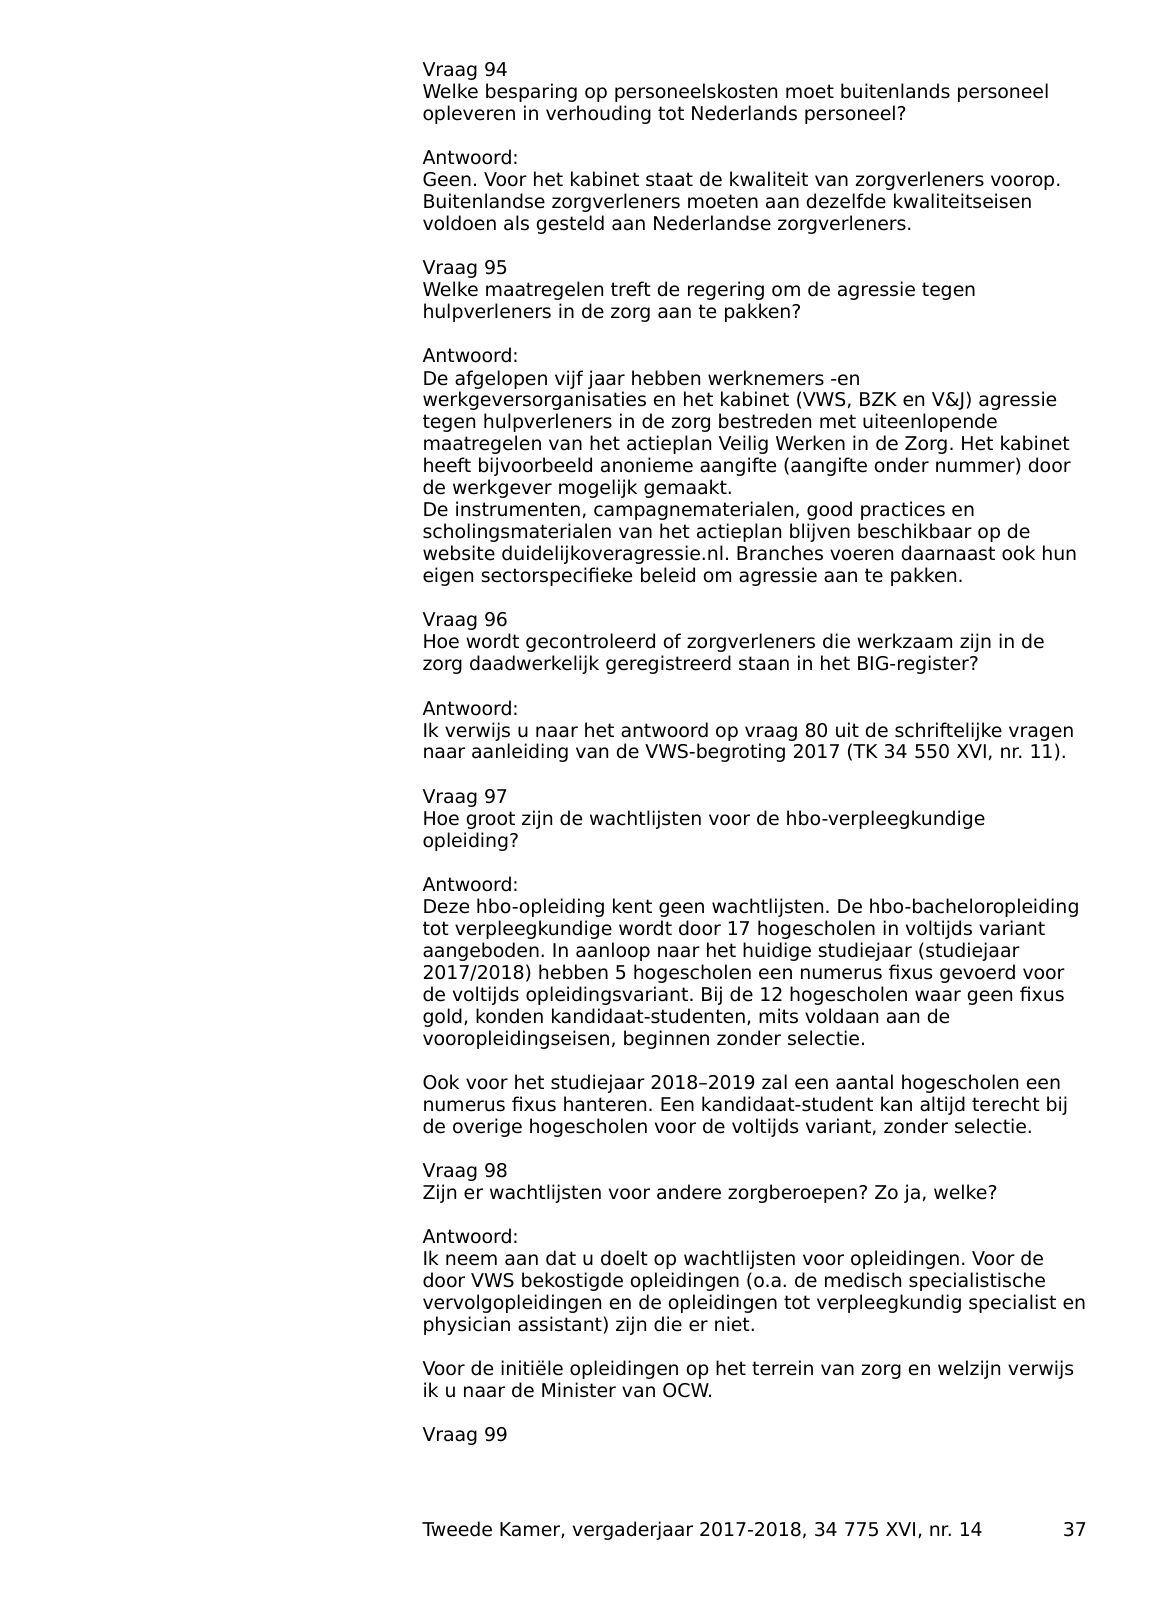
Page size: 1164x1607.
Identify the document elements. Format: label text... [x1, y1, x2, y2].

text Welke maatregelen treft de regering om de agressie tegen hulpverleners in de zorg aan te pakken? [422, 279, 1087, 323]
text Vraag 99 [422, 1424, 1087, 1446]
text Antwoord: [422, 147, 1087, 169]
text Antwoord: [422, 697, 1087, 719]
text Vraag 98 [422, 1160, 1087, 1182]
text Voor de initiële opleidingen op het terrein van zorg en welzijn verwijs ik u naar de Minister van OCW. [422, 1358, 1087, 1402]
text Zijn er wachtlijsten voor andere zorgberoepen? Zo ja, welke? [422, 1182, 1087, 1204]
text Vraag 95 [422, 257, 1087, 279]
text De instrumenten, campagnematerialen, good practices en scholingsmaterialen van het actieplan blijven beschikbaar op de website duidelijkoveragressie.nl. Branches voeren daarnaast ook hun eigen sectorspecifieke beleid om agressie aan te pakken. [422, 499, 1087, 587]
text Geen. Voor het kabinet staat de kwaliteit van zorgverleners voorop. Buitenlandse zorgverleners moeten aan dezelfde kwaliteitseisen voldoen als gesteld aan Nederlandse zorgverleners. [422, 169, 1087, 235]
text De afgelopen vijf jaar hebben werknemers -en werkgeversorganisaties en het kabinet (VWS, BZK en V&J) agressie tegen hulpverleners in de zorg bestreden met uiteenlopende maatregelen van het actieplan Veilig Werken in de Zorg. Het kabinet heeft bijvoorbeeld anonieme aangifte (aangifte onder nummer) door de werkgever mogelijk gemaakt. [422, 367, 1087, 499]
text Ook voor het studiejaar 2018–2019 zal een aantal hogescholen een numerus fixus hanteren. Een kandidaat-student kan altijd terecht bij de overige hogescholen voor de voltijds variant, zonder selectie. [422, 1072, 1087, 1138]
text Antwoord: [422, 345, 1087, 367]
text Hoe groot zijn de wachtlijsten voor de hbo-verpleegkundige opleiding? [422, 808, 1087, 852]
text Ik verwijs u naar het antwoord op vraag 80 uit de schriftelijke vragen naar aanleiding van de VWS-begroting 2017 (TK 34 550 XVI, nr. 11). [422, 719, 1087, 763]
text Vraag 96 [422, 609, 1087, 631]
text Ik neem aan dat u doelt op wachtlijsten voor opleidingen. Voor de door VWS bekostigde opleidingen (o.a. de medisch specialistische vervolgopleidingen en de opleidingen tot verpleegkundig specialist en physician assistant) zijn die er niet. [422, 1248, 1087, 1336]
text Welke besparing op personeelskosten moet buitenlands personeel opleveren in verhouding tot Nederlands personeel? [422, 81, 1087, 125]
text Hoe wordt gecontroleerd of zorgverleners die werkzaam zijn in de zorg daadwerkelijk geregistreerd staan in het BIG-register? [422, 631, 1087, 675]
text Antwoord: [422, 874, 1087, 896]
text Vraag 97 [422, 786, 1087, 808]
text Deze hbo-opleiding kent geen wachtlijsten. De hbo-bacheloropleiding tot verpleegkundige wordt door 17 hogescholen in voltijds variant aangeboden. In aanloop naar het huidige studiejaar (studiejaar 2017/2018) hebben 5 hogescholen een numerus fixus gevoerd voor de voltijds opleidingsvariant. Bij de 12 hogescholen waar geen fixus gold, konden kandidaat-studenten, mits voldaan aan de vooropleidingseisen, beginnen zonder selectie. [422, 896, 1087, 1049]
text Vraag 94 [422, 59, 1087, 81]
text Antwoord: [422, 1226, 1087, 1248]
